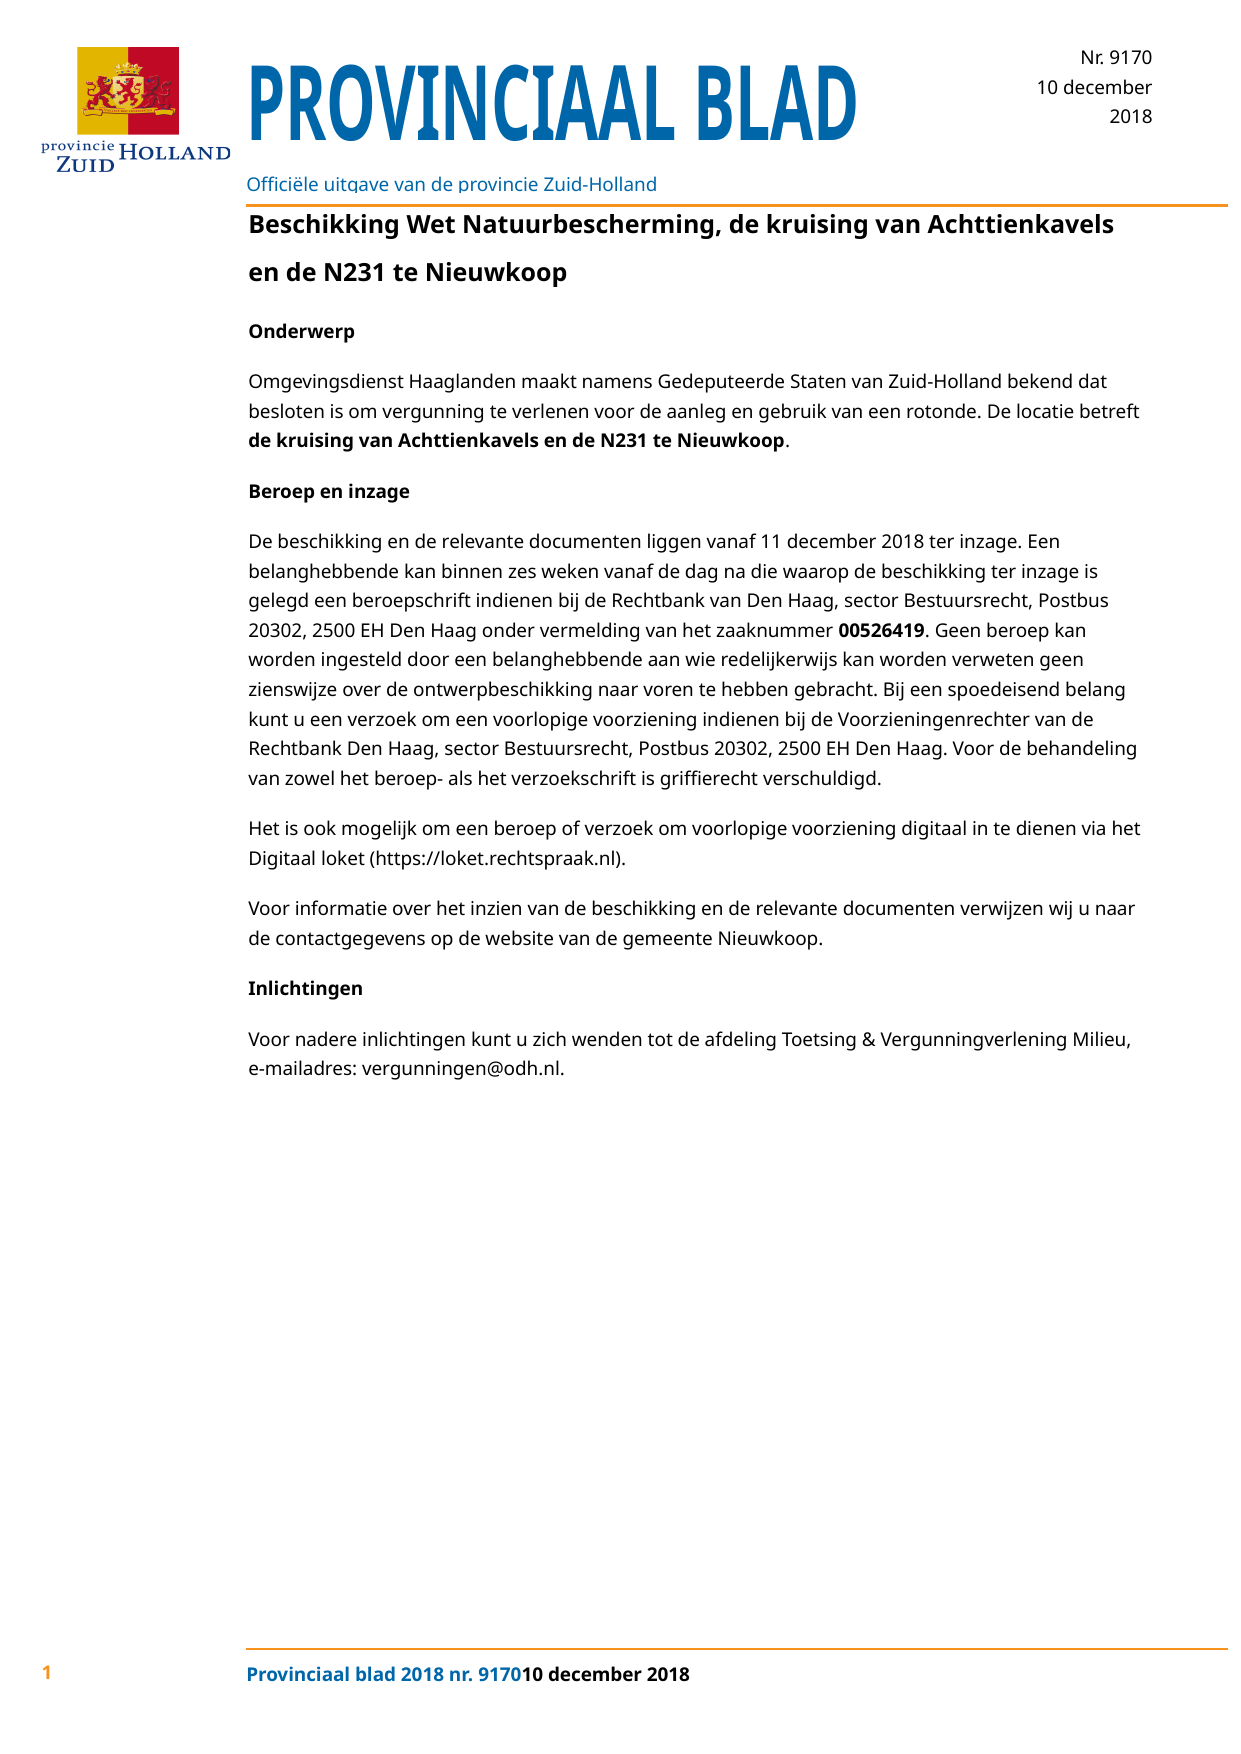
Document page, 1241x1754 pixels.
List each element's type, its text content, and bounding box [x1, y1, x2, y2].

text Voor nadere inlichtingen kunt u zich wenden tot de afdeling Toetsing & Vergunningverlening Milieu, e-mailadres: vergunningen@odh.nl. [248, 1026, 1152, 1081]
text Omgevingsdienst Haaglanden maakt namens Gedeputeerde Staten van Zuid-Holland bekend dat besloten is om vergunning te verlenen voor de aanleg en gebruik van een rotonde. De locatie betreft de kruising van Achttienkavels en de N231 te Nieuwkoop. [248, 368, 1152, 453]
text Voor informatie over het inzien van de beschikking en de relevante documenten verwijzen wij u naar de contactgegevens op de website van de gemeente Nieuwkoop. [248, 895, 1152, 951]
text Beschikking Wet Natuurbescherming, de kruising van Achttienkavels en de N231 te Nieuwkoop [248, 207, 1152, 288]
text Beroep en inzage [248, 478, 1152, 504]
text Het is ook mogelijk om een beroep of verzoek om voorlopige voorziening digitaal in te dienen via het Digitaal loket (https://loket.rechtspraak.nl). [248, 815, 1152, 871]
text Onderwerp [248, 318, 1152, 344]
text Inlichtingen [248, 975, 1152, 1001]
picture [41, 47, 231, 172]
text De beschikking en de relevante documenten liggen vanaf 11 december 2018 ter inzage. Een belanghebbende kan binnen zes weken vanaf de dag na die waarop de beschikking ter inzage is gelegd een beroepschrift indienen bij de Rechtbank van Den Haag, sector Bestuursrecht, Postbus 20302, 2500 EH Den Haag onder vermelding van het zaaknummer 00526419. Geen beroep kan worden ingesteld door een belanghebbende aan wie redelijkerwijs kan worden verweten geen zienswijze over de ontwerpbeschikking naar voren te hebben gebracht. Bij een spoedeisend belang kunt u een verzoek om een voorlopige voorziening indienen bij de Voorzieningenrechter van de Rechtbank Den Haag, sector Bestuursrecht, Postbus 20302, 2500 EH Den Haag. Voor de behandeling van zowel het beroep- als het verzoekschrift is griffierecht verschuldigd. [248, 528, 1152, 791]
